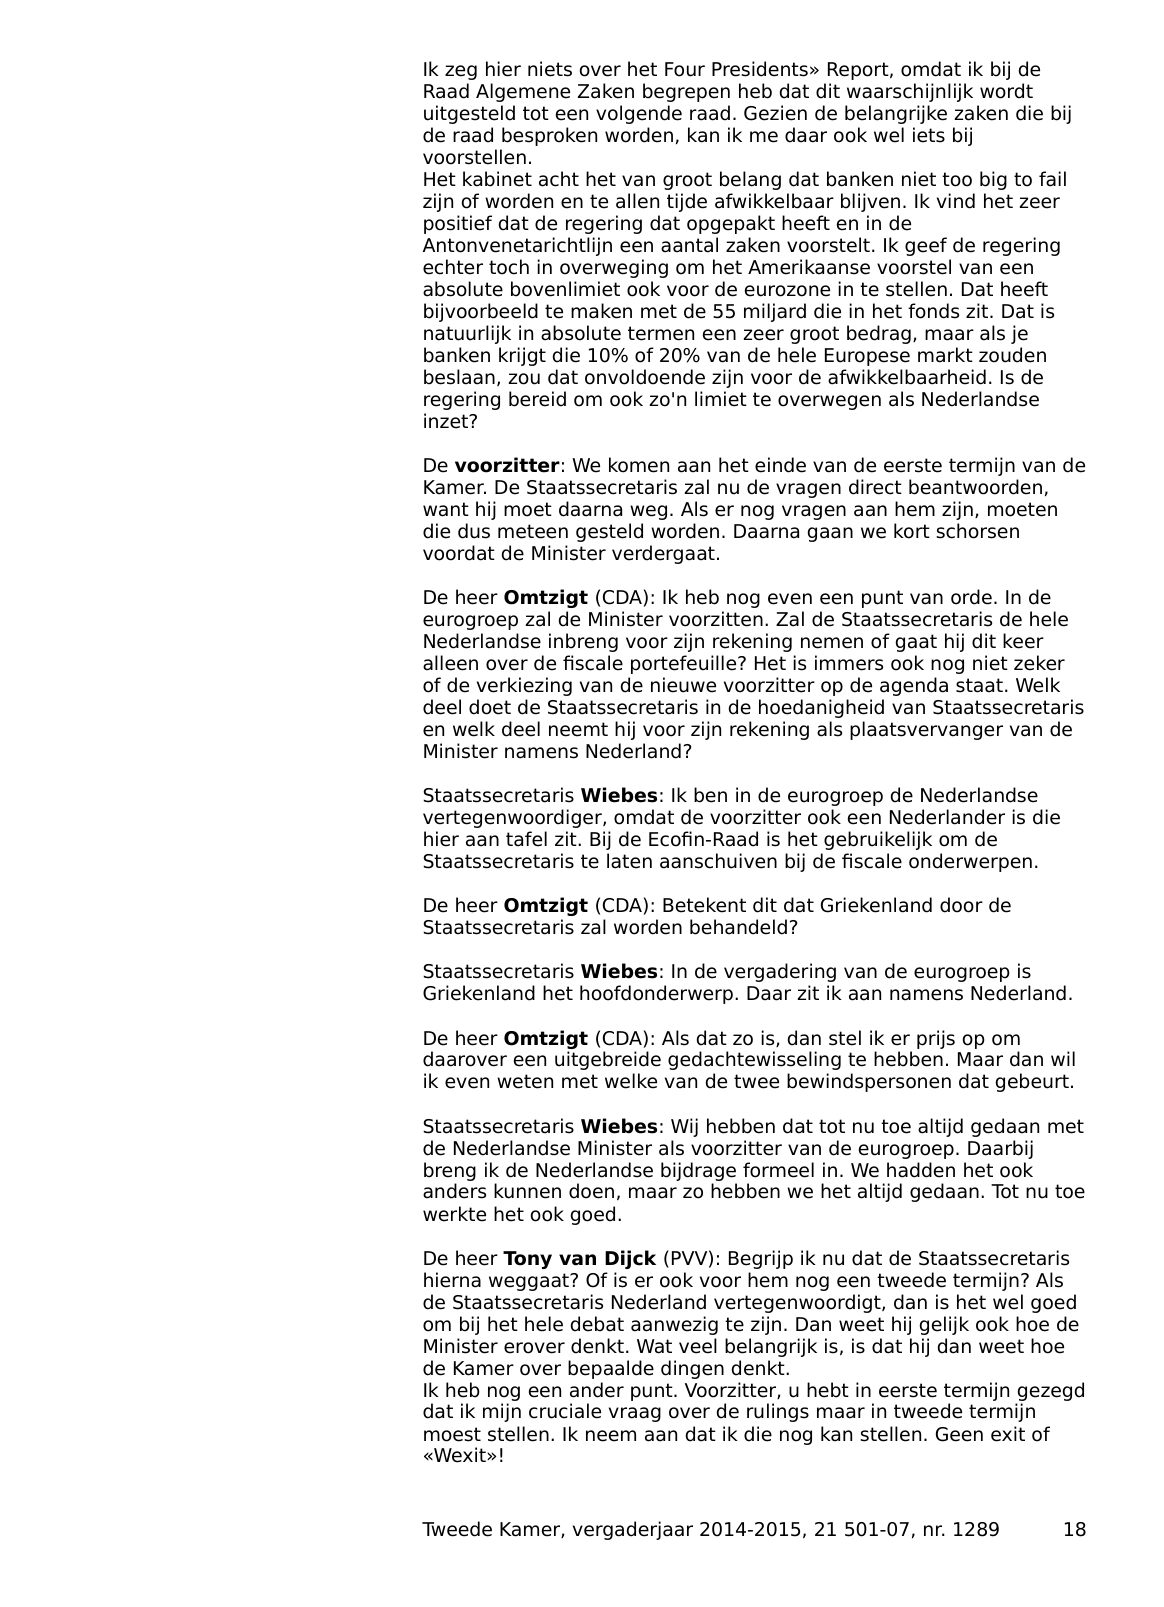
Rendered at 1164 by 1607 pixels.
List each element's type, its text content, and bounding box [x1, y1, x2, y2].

text Staatssecretaris Wiebes: Wij hebben dat tot nu toe altijd gedaan met de Nederlandse Minister als voorzitter van de eurogroep. Daarbij breng ik de Nederlandse bijdrage formeel in. We hadden het ook anders kunnen doen, maar zo hebben we het altijd gedaan. Tot nu toe werkte het ook goed. [422, 1116, 1087, 1225]
text De heer Omtzigt (CDA): Als dat zo is, dan stel ik er prijs op om daarover een uitgebreide gedachtewisseling te hebben. Maar dan wil ik even weten met welke van de twee bewindspersonen dat gebeurt. [422, 1027, 1087, 1093]
text De voorzitter: We komen aan het einde van de eerste termijn van de Kamer. De Staatssecretaris zal nu de vragen direct beantwoorden, want hij moet daarna weg. Als er nog vragen aan hem zijn, moeten die dus meteen gesteld worden. Daarna gaan we kort schorsen voordat de Minister verdergaat. [422, 455, 1087, 565]
text Ik zeg hier niets over het Four Presidents» Report, omdat ik bij de Raad Algemene Zaken begrepen heb dat dit waarschijnlijk wordt uitgesteld tot een volgende raad. Gezien de belangrijke zaken die bij de raad besproken worden, kan ik me daar ook wel iets bij voorstellen. [422, 59, 1087, 169]
text Staatssecretaris Wiebes: In de vergadering van de eurogroep is Griekenland het hoofdonderwerp. Daar zit ik aan namens Nederland. [422, 961, 1087, 1005]
text De heer Omtzigt (CDA): Ik heb nog even een punt van orde. In de eurogroep zal de Minister voorzitten. Zal de Staatssecretaris de hele Nederlandse inbreng voor zijn rekening nemen of gaat hij dit keer alleen over de fiscale portefeuille? Het is immers ook nog niet zeker of de verkiezing van de nieuwe voorzitter op de agenda staat. Welk deel doet de Staatssecretaris in de hoedanigheid van Staatssecretaris en welk deel neemt hij voor zijn rekening als plaatsvervanger van de Minister namens Nederland? [422, 587, 1087, 763]
text Het kabinet acht het van groot belang dat banken niet too big to fail zijn of worden en te allen tijde afwikkelbaar blijven. Ik vind het zeer positief dat de regering dat opgepakt heeft en in de Antonvenetarichtlijn een aantal zaken voorstelt. Ik geef de regering echter toch in overweging om het Amerikaanse voorstel van een absolute bovenlimiet ook voor de eurozone in te stellen. Dat heeft bijvoorbeeld te maken met de 55 miljard die in het fonds zit. Dat is natuurlijk in absolute termen een zeer groot bedrag, maar als je banken krijgt die 10% of 20% van de hele Europese markt zouden beslaan, zou dat onvoldoende zijn voor de afwikkelbaarheid. Is de regering bereid om ook zo'n limiet te overwegen als Nederlandse inzet? [422, 169, 1087, 433]
text De heer Tony van Dijck (PVV): Begrijp ik nu dat de Staatssecretaris hierna weggaat? Of is er ook voor hem nog een tweede termijn? Als de Staatssecretaris Nederland vertegenwoordigt, dan is het wel goed om bij het hele debat aanwezig te zijn. Dan weet hij gelijk ook hoe de Minister erover denkt. Wat veel belangrijk is, is dat hij dan weet hoe de Kamer over bepaalde dingen denkt. [422, 1248, 1087, 1379]
text Staatssecretaris Wiebes: Ik ben in de eurogroep de Nederlandse vertegenwoordiger, omdat de voorzitter ook een Nederlander is die hier aan tafel zit. Bij de Ecofin-Raad is het gebruikelijk om de Staatssecretaris te laten aanschuiven bij de fiscale onderwerpen. [422, 785, 1087, 873]
text De heer Omtzigt (CDA): Betekent dit dat Griekenland door de Staatssecretaris zal worden behandeld? [422, 895, 1087, 939]
text Ik heb nog een ander punt. Voorzitter, u hebt in eerste termijn gezegd dat ik mijn cruciale vraag over de rulings maar in tweede termijn moest stellen. Ik neem aan dat ik die nog kan stellen. Geen exit of «Wexit»! [422, 1379, 1087, 1467]
